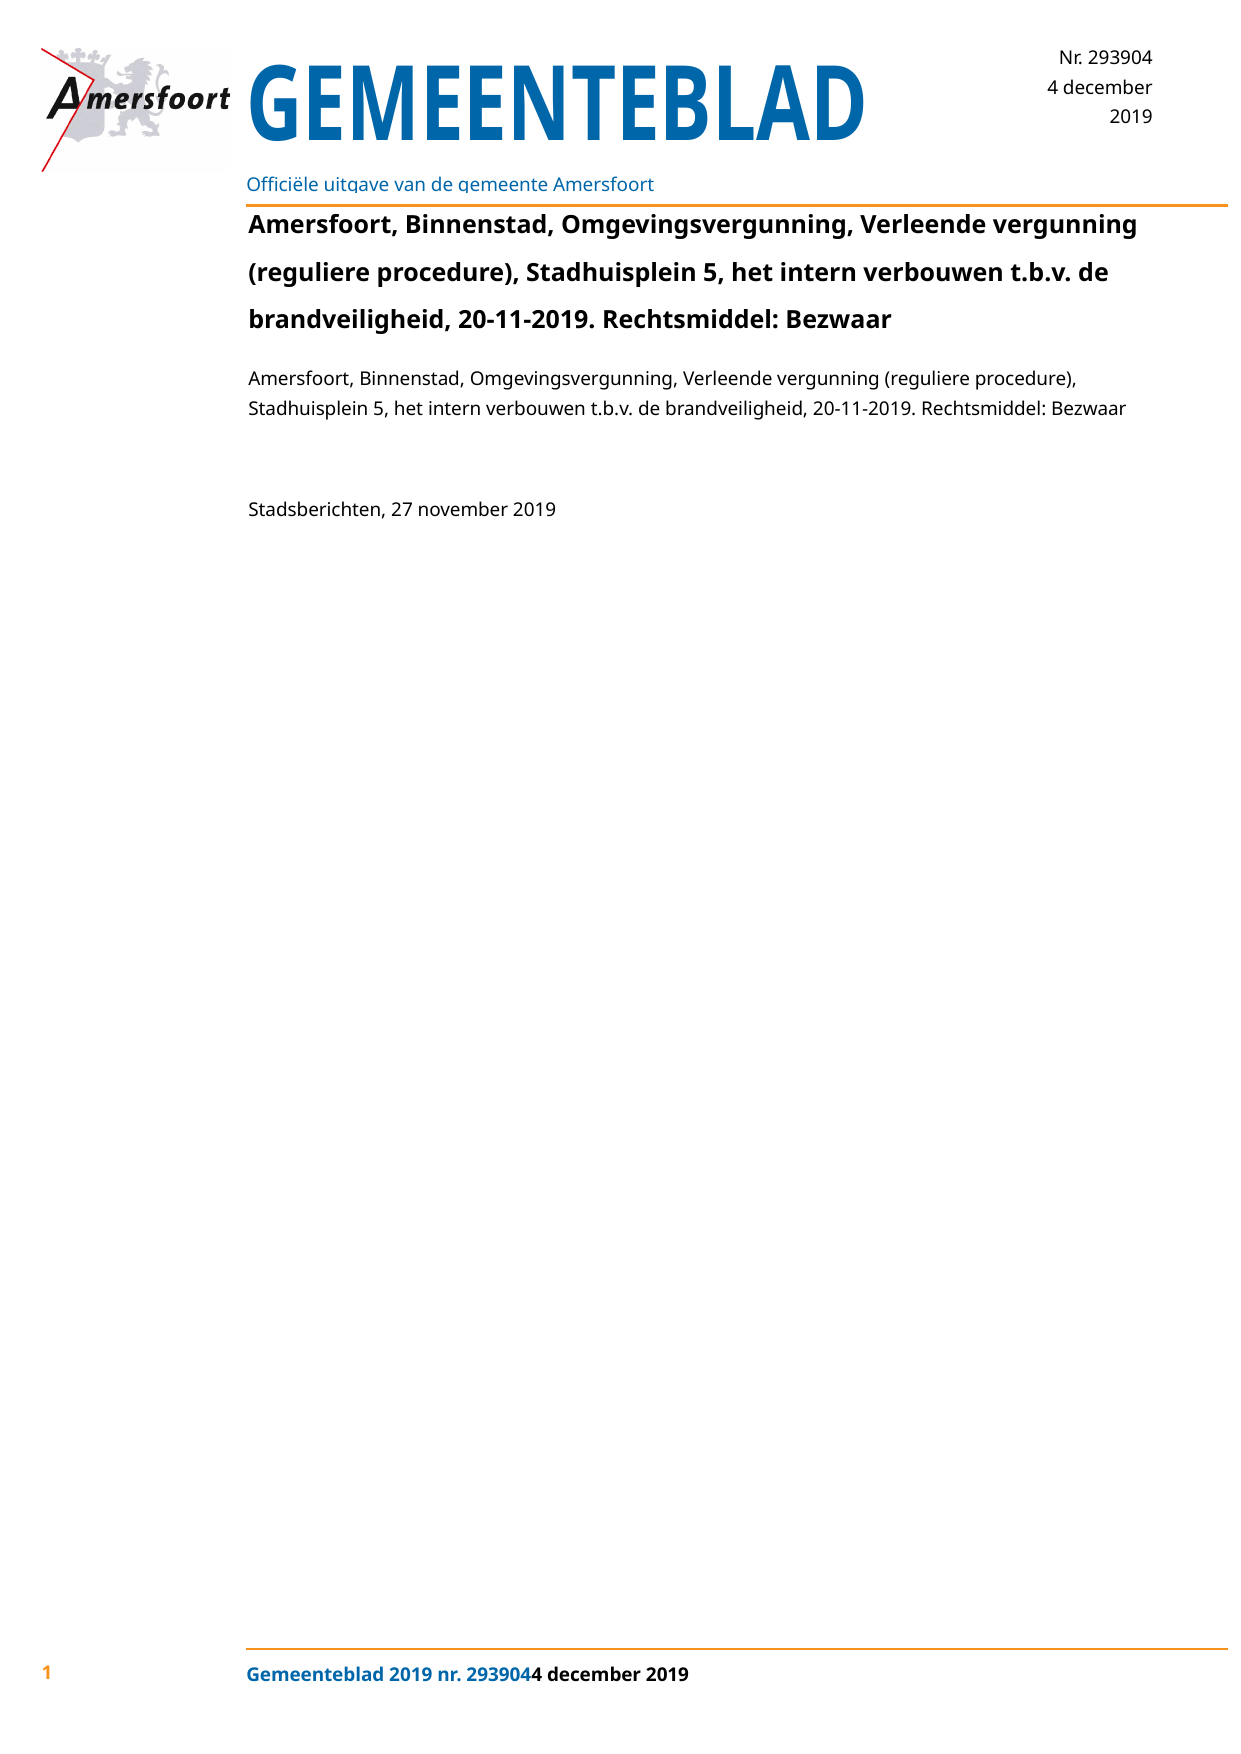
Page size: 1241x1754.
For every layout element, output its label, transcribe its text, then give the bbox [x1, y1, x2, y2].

text Amersfoort, Binnenstad, Omgevingsvergunning, Verleende vergunning (reguliere procedure), Stadhuisplein 5, het intern verbouwen t.b.v. de brandveiligheid, 20-11-2019. Rechtsmiddel: Bezwaar [248, 207, 1152, 336]
text Stadsberichten, 27 november 2019 [248, 496, 1152, 522]
picture [41, 47, 231, 172]
text Amersfoort, Binnenstad, Omgevingsvergunning, Verleende vergunning (reguliere procedure), Stadhuisplein 5, het intern verbouwen t.b.v. de brandveiligheid, 20-11-2019. Rechtsmiddel: Bezwaar [248, 366, 1152, 421]
